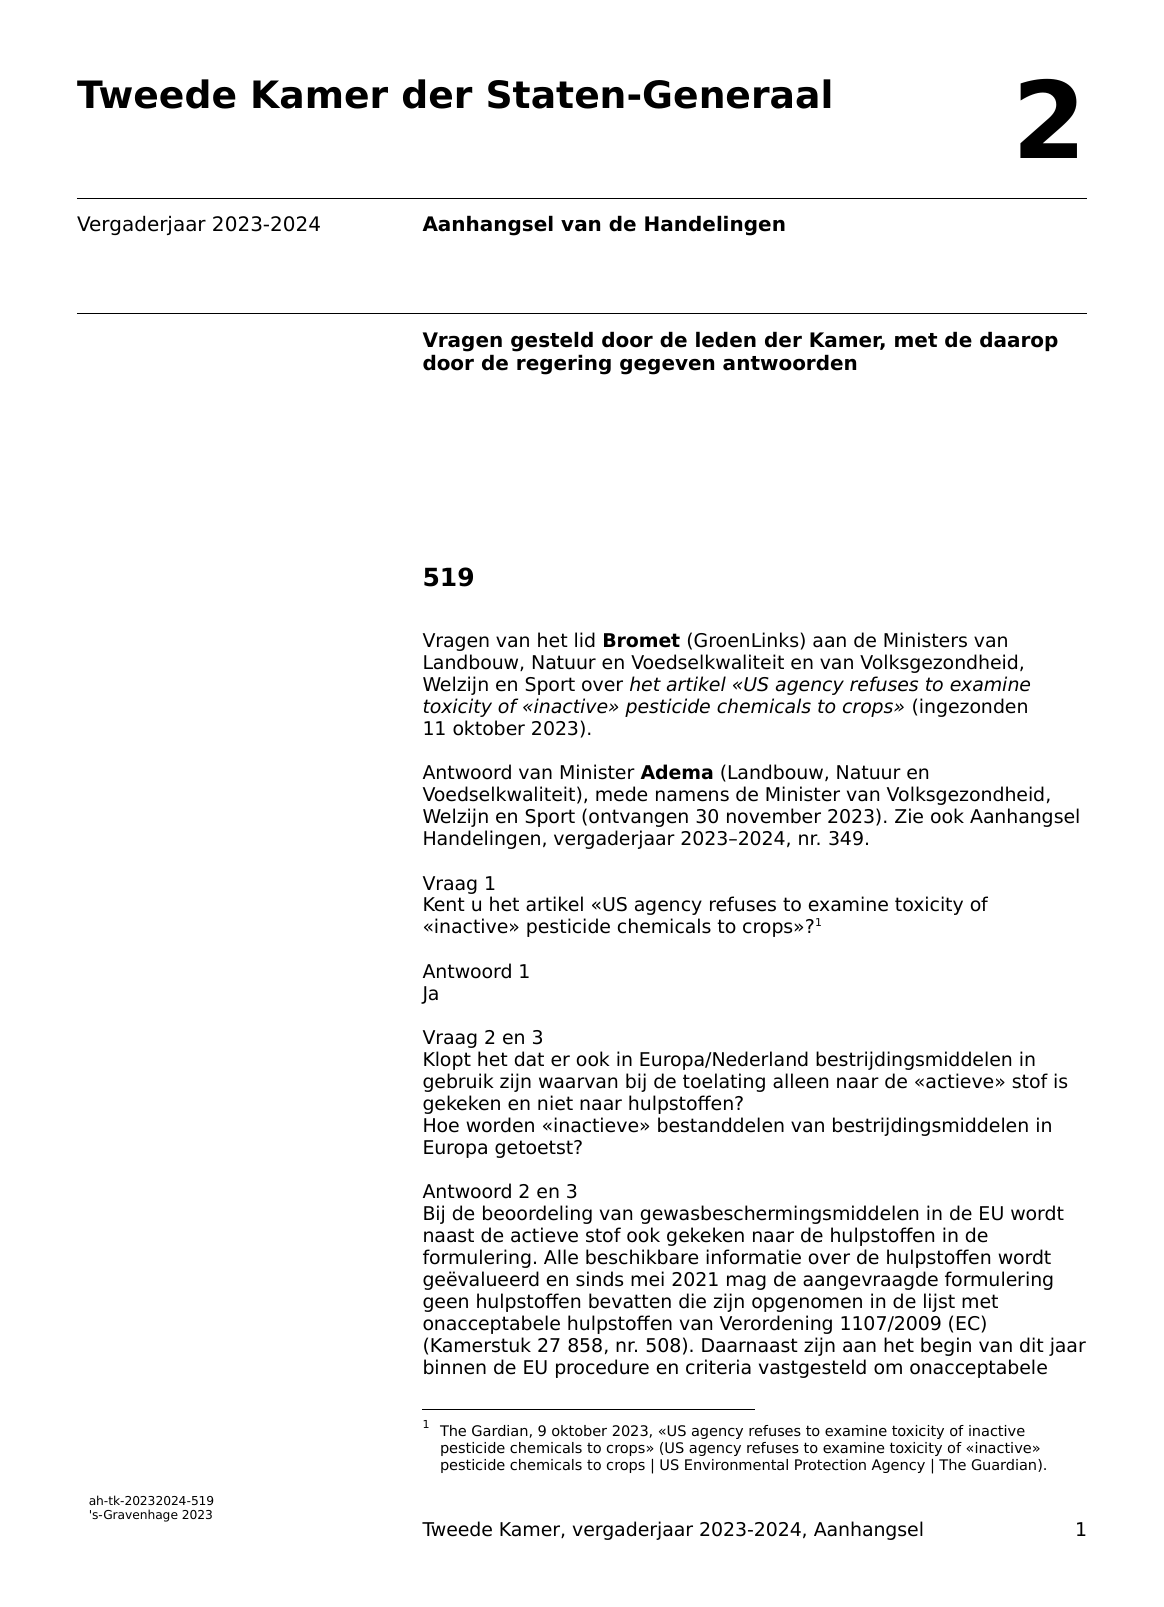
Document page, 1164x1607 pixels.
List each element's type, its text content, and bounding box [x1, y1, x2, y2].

text Antwoord van Minister Adema (Landbouw, Natuur en Voedselkwaliteit), mede namens de Minister van Volksgezondheid, Welzijn en Sport (ontvangen 30 november 2023). Zie ook Aanhangsel Handelingen, vergaderjaar 2023–2024, nr. 349. [422, 762, 1087, 850]
text Vraag 2 en 3 [422, 1027, 1087, 1049]
text Ja [422, 982, 1087, 1004]
text 519 [422, 563, 1087, 592]
text Klopt het dat er ook in Europa/Nederland bestrijdingsmiddelen in gebruik zijn waarvan bij de toelating alleen naar de «actieve» stof is gekeken en niet naar hulpstoffen? [422, 1049, 1087, 1114]
text Vragen van het lid Bromet (GroenLinks) aan de Ministers van Landbouw, Natuur en Voedselkwaliteit en van Volksgezondheid, Welzijn en Sport over het artikel «US agency refuses to examine toxicity of «inactive» pesticide chemicals to crops» (ingezonden 11 oktober 2023). [422, 630, 1087, 740]
table_header 2 [886, 59, 1087, 198]
text ah-tk-20232024-519 [88, 1494, 323, 1508]
text Hoe worden «inactieve» bestanddelen van bestrijdingsmiddelen in Europa getoetst? [422, 1114, 1087, 1158]
text Antwoord 2 en 3 [422, 1181, 1087, 1203]
table_cell Vragen gesteld door de leden der Kamer, met de daarop door de regering gegeven antwoorden [422, 314, 1087, 375]
text Bij de beoordeling van gewasbeschermingsmiddelen in de EU wordt naast de actieve stof ook gekeken naar de hulpstoffen in de formulering. Alle beschikbare informatie over de hulpstoffen wordt geëvalueerd en sinds mei 2021 mag de aangevraagde formulering geen hulpstoffen bevatten die zijn opgenomen in de lijst met onacceptabele hulpstoffen van Verordening 1107/2009 (EC) (Kamerstuk 27 858, nr. 508). Daarnaast zijn aan het begin van dit jaar binnen de EU procedure en criteria vastgesteld om onacceptabele [422, 1203, 1087, 1378]
text The Gardian, 9 oktober 2023, «US agency refuses to examine toxicity of inactive pesticide chemicals to crops» (US agency refuses to examine toxicity of «inactive» pesticide chemicals to crops | US Environmental Protection Agency | The Guardian). [422, 1418, 1087, 1474]
table_cell [77, 314, 422, 375]
table_cell Vergaderjaar 2023-2024 [77, 199, 422, 313]
text Vraag 1 [422, 872, 1087, 894]
table_header Tweede Kamer der Staten-Generaal [77, 59, 886, 198]
text 's-Gravenhage 2023 [88, 1508, 323, 1522]
table_cell Aanhangsel van de Handelingen [422, 199, 1087, 313]
text Antwoord 1 [422, 961, 1087, 982]
text Kent u het artikel «US agency refuses to examine toxicity of «inactive» pesticide chemicals to crops»? [422, 894, 1087, 938]
